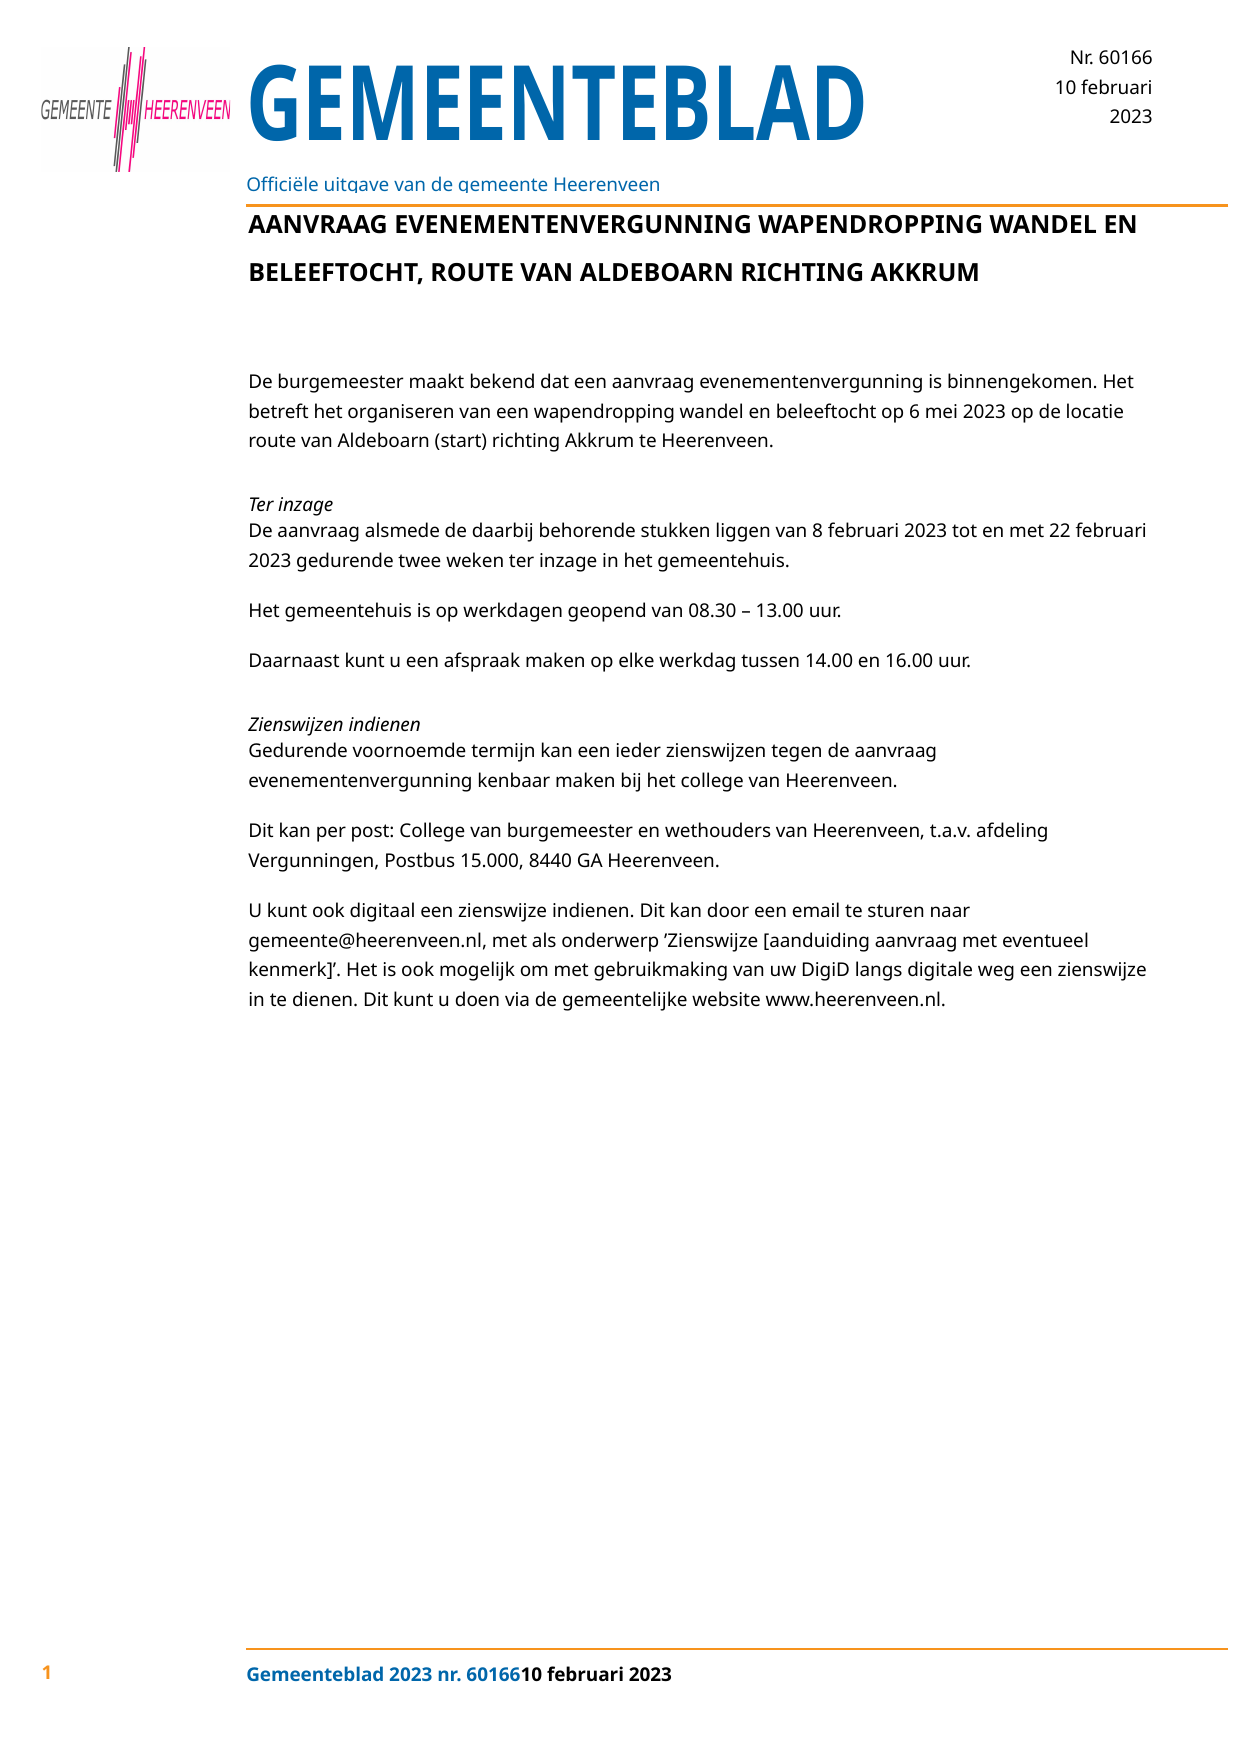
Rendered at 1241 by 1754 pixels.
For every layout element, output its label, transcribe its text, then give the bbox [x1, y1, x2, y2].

text De burgemeester maakt bekend dat een aanvraag evenementenvergunning is binnengekomen. Het betreft het organiseren van een wapendropping wandel en beleeftocht op 6 mei 2023 op de locatie route van Aldeboarn (start) richting Akkrum te Heerenveen. [248, 368, 1152, 453]
text U kunt ook digitaal een zienswijze indienen. Dit kan door een email te sturen naar gemeente@heerenveen.nl, met als onderwerp ’Zienswijze [aanduiding aanvraag met eventueel kenmerk]’. Het is ook mogelijk om met gebruikmaking van uw DigiD langs digitale weg een zienswijze in te dienen. Dit kunt u doen via de gemeentelijke website www.heerenveen.nl. [248, 897, 1152, 1012]
text Het gemeentehuis is op werkdagen geopend van 08.30 – 13.00 uur. [248, 597, 1152, 623]
picture [41, 47, 231, 172]
text Daarnaast kunt u een afspraak maken op elke werkdag tussen 14.00 en 16.00 uur. [248, 648, 1152, 673]
text Ter inzage [248, 491, 1152, 517]
text Gedurende voornoemde termijn kan een ieder zienswijzen tegen de aanvraag evenementenvergunning kenbaar maken bij het college van Heerenveen. [248, 737, 1152, 793]
text De aanvraag alsmede de daarbij behorende stukken liggen van 8 februari 2023 tot en met 22 februari 2023 gedurende twee weken ter inzage in het gemeentehuis. [248, 517, 1152, 572]
text Dit kan per post: College van burgemeester en wethouders van Heerenveen, t.a.v. afdeling Vergunningen, Postbus 15.000, 8440 GA Heerenveen. [248, 817, 1152, 873]
text AANVRAAG EVENEMENTENVERGUNNING WAPENDROPPING WANDEL EN BELEEFTOCHT, ROUTE VAN ALDEBOARN RICHTING AKKRUM [248, 207, 1152, 288]
text Zienswijzen indienen [248, 712, 1152, 737]
